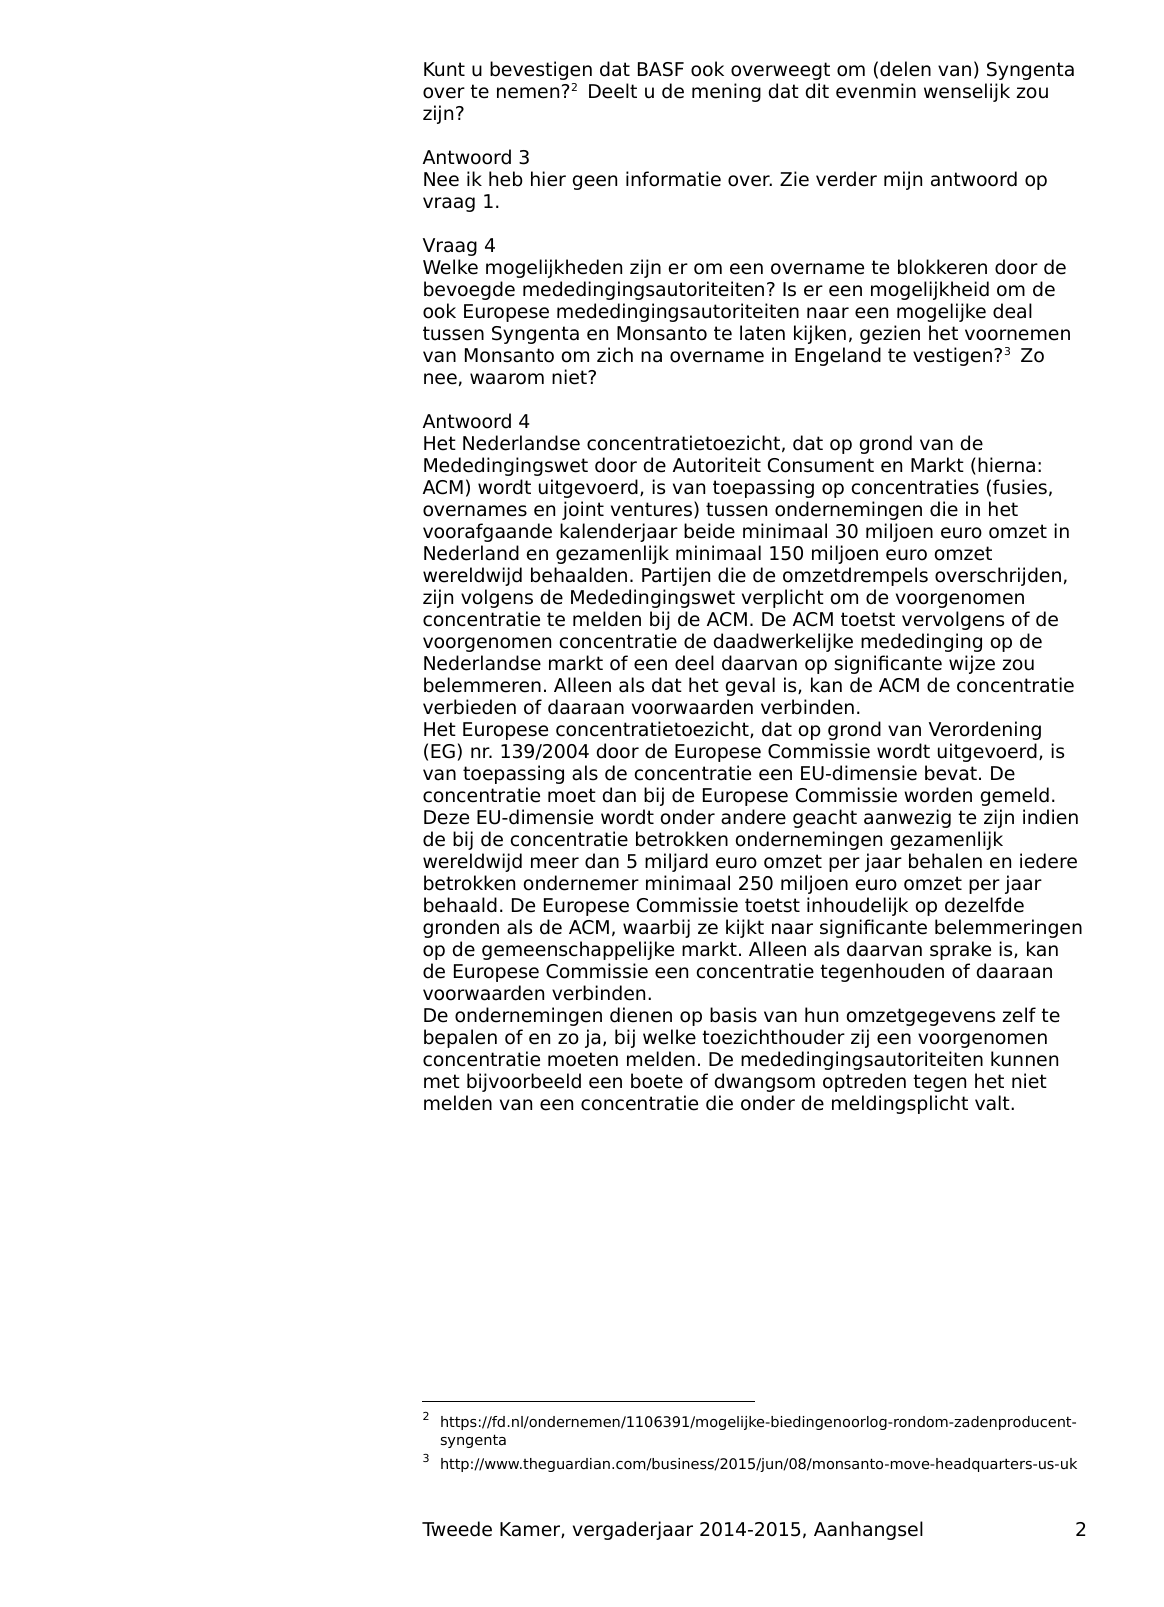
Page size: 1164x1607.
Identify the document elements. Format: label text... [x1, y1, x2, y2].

text De ondernemingen dienen op basis van hun omzetgegevens zelf te bepalen of en zo ja, bij welke toezichthouder zij een voorgenomen concentratie moeten melden. De mededingingsautoriteiten kunnen met bijvoorbeeld een boete of dwangsom optreden tegen het niet melden van een concentratie die onder de meldingsplicht valt. [422, 1005, 1087, 1115]
text Welke mogelijkheden zijn er om een overname te blokkeren door de bevoegde mededingingsautoriteiten? Is er een mogelijkheid om de ook Europese mededingingsautoriteiten naar een mogelijke deal tussen Syngenta en Monsanto te laten kijken, gezien het voornemen van Monsanto om zich na overname in Engeland te vestigen? Zo nee, waarom niet? [422, 257, 1087, 389]
text Nee ik heb hier geen informatie over. Zie verder mijn antwoord op vraag 1. [422, 169, 1087, 213]
text https://fd.nl/ondernemen/1106391/mogelijke-biedingenoorlog-rondom-zadenproducent-syngenta [422, 1410, 1087, 1449]
text Het Europese concentratietoezicht, dat op grond van Verordening (EG) nr. 139/2004 door de Europese Commissie wordt uitgevoerd, is van toepassing als de concentratie een EU-dimensie bevat. De concentratie moet dan bij de Europese Commissie worden gemeld. Deze EU-dimensie wordt onder andere geacht aanwezig te zijn indien de bij de concentratie betrokken ondernemingen gezamenlijk wereldwijd meer dan 5 miljard euro omzet per jaar behalen en iedere betrokken ondernemer minimaal 250 miljoen euro omzet per jaar behaald. De Europese Commissie toetst inhoudelijk op dezelfde gronden als de ACM, waarbij ze kijkt naar significante belemmeringen op de gemeenschappelijke markt. Alleen als daarvan sprake is, kan de Europese Commissie een concentratie tegenhouden of daaraan voorwaarden verbinden. [422, 719, 1087, 1005]
text Vraag 4 [422, 235, 1087, 257]
text Antwoord 4 [422, 411, 1087, 433]
text Antwoord 3 [422, 147, 1087, 169]
text Het Nederlandse concentratietoezicht, dat op grond van de Mededingingswet door de Autoriteit Consument en Markt (hierna: ACM) wordt uitgevoerd, is van toepassing op concentraties (fusies, overnames en joint ventures) tussen ondernemingen die in het voorafgaande kalenderjaar beide minimaal 30 miljoen euro omzet in Nederland en gezamenlijk minimaal 150 miljoen euro omzet wereldwijd behaalden. Partijen die de omzetdrempels overschrijden, zijn volgens de Mededingingswet verplicht om de voorgenomen concentratie te melden bij de ACM. De ACM toetst vervolgens of de voorgenomen concentratie de daadwerkelijke mededinging op de Nederlandse markt of een deel daarvan op significante wijze zou belemmeren. Alleen als dat het geval is, kan de ACM de concentratie verbieden of daaraan voorwaarden verbinden. [422, 433, 1087, 719]
text Kunt u bevestigen dat BASF ook overweegt om (delen van) Syngenta over te nemen? Deelt u de mening dat dit evenmin wenselijk zou zijn? [422, 59, 1087, 125]
text http://www.theguardian.com/business/2015/jun/08/monsanto-move-headquarters-us-uk [422, 1452, 1087, 1474]
